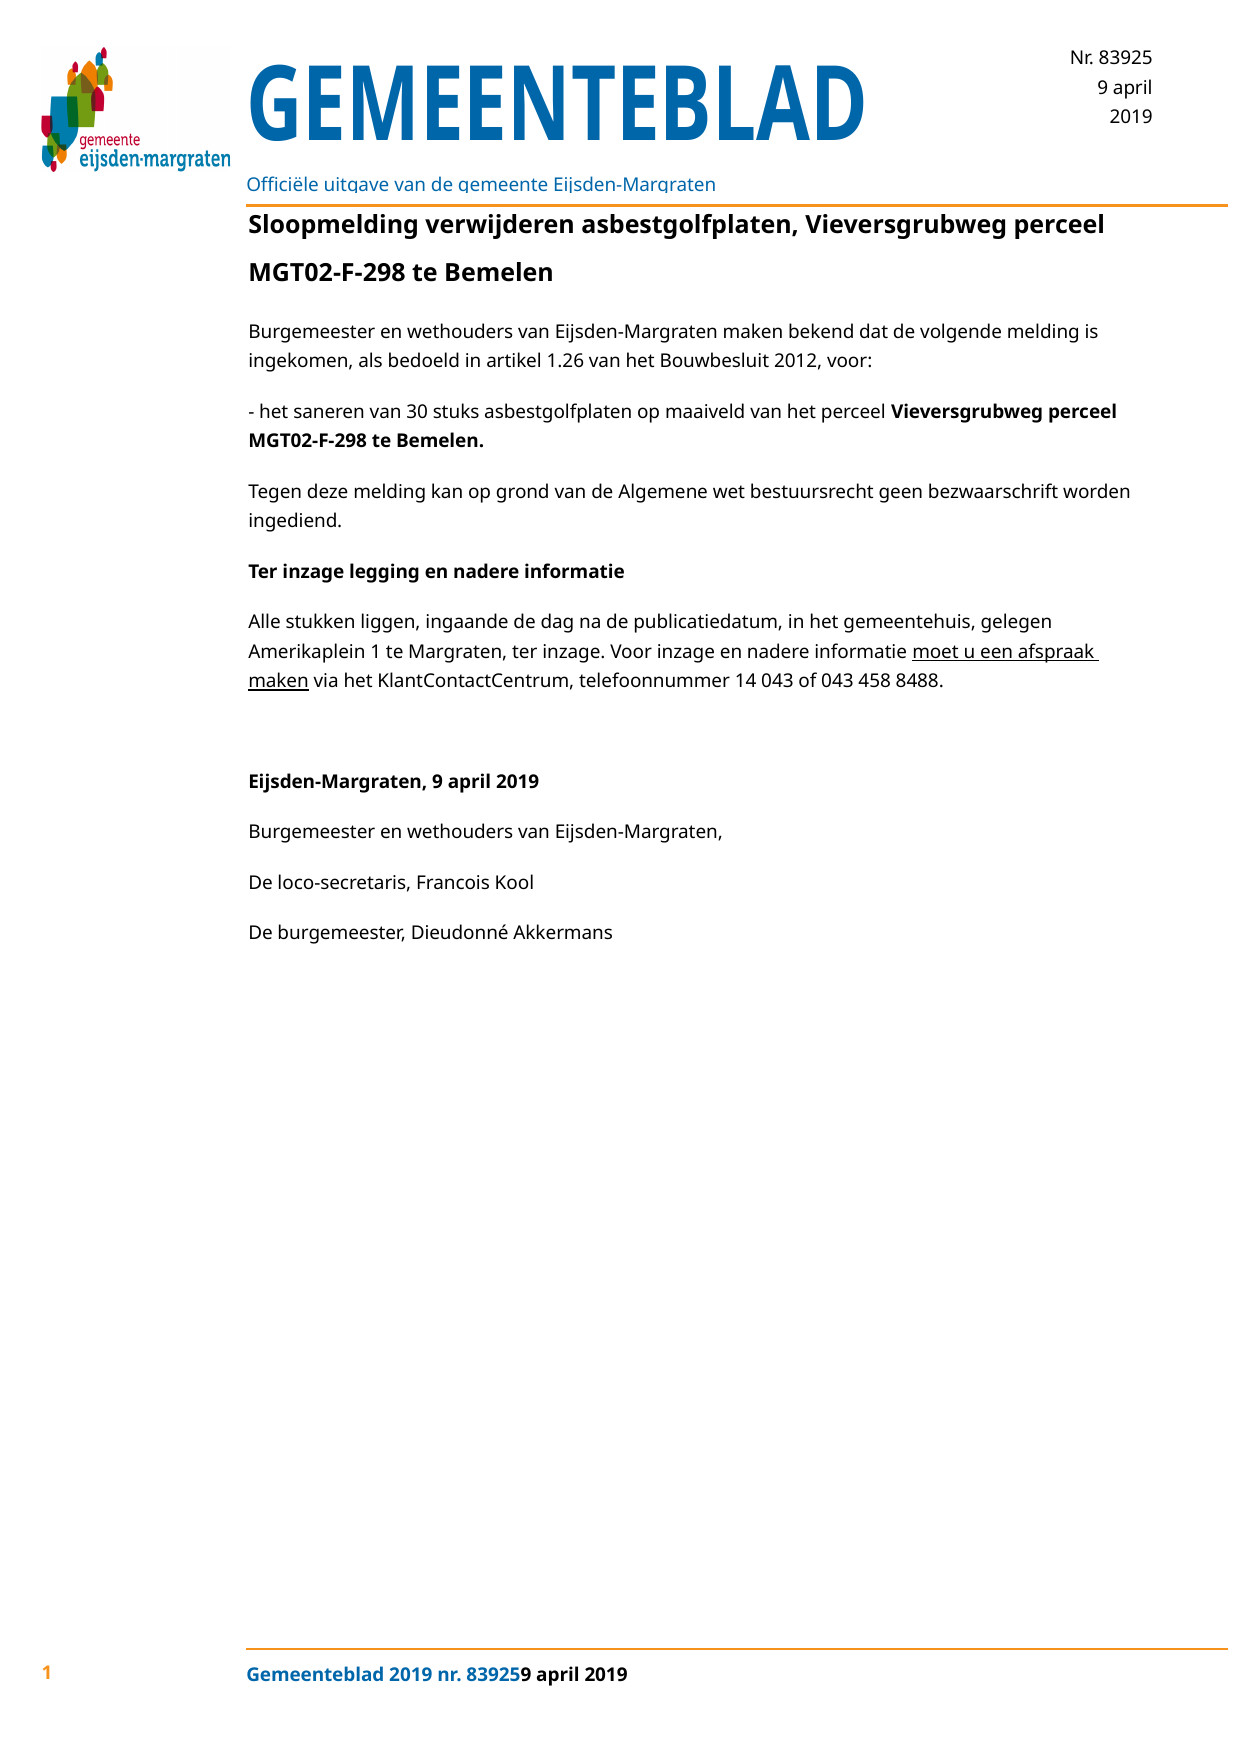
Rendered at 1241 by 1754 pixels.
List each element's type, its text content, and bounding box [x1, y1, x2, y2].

text - het saneren van 30 stuks asbestgolfplaten op maaiveld van het perceel Vieversgrubweg perceel MGT02-F-298 te Bemelen. [248, 398, 1152, 453]
text Ter inzage legging en nadere informatie [248, 558, 1152, 584]
text Tegen deze melding kan op grond van de Algemene wet bestuursrecht geen bezwaarschrift worden ingediend. [248, 478, 1152, 533]
text Eijsden-Margraten, 9 april 2019 [248, 768, 1152, 794]
text Alle stukken liggen, ingaande de dag na de publicatiedatum, in het gemeentehuis, gelegen Amerikaplein 1 te Margraten, ter inzage. Voor inzage en nadere informatie moet u een afspraak maken via het KlantContactCentrum, telefoonnummer 14 043 of 043 458 8488. [248, 608, 1152, 693]
picture [41, 47, 231, 172]
text Burgemeester en wethouders van Eijsden-Margraten, [248, 819, 1152, 844]
text De loco-secretaris, Francois Kool [248, 869, 1152, 895]
text Burgemeester en wethouders van Eijsden-Margraten maken bekend dat de volgende melding is ingekomen, als bedoeld in artikel 1.26 van het Bouwbesluit 2012, voor: [248, 318, 1152, 373]
text De burgemeester, Dieudonné Akkermans [248, 919, 1152, 945]
text Sloopmelding verwijderen asbestgolfplaten, Vieversgrubweg perceel MGT02-F-298 te Bemelen [248, 207, 1152, 288]
